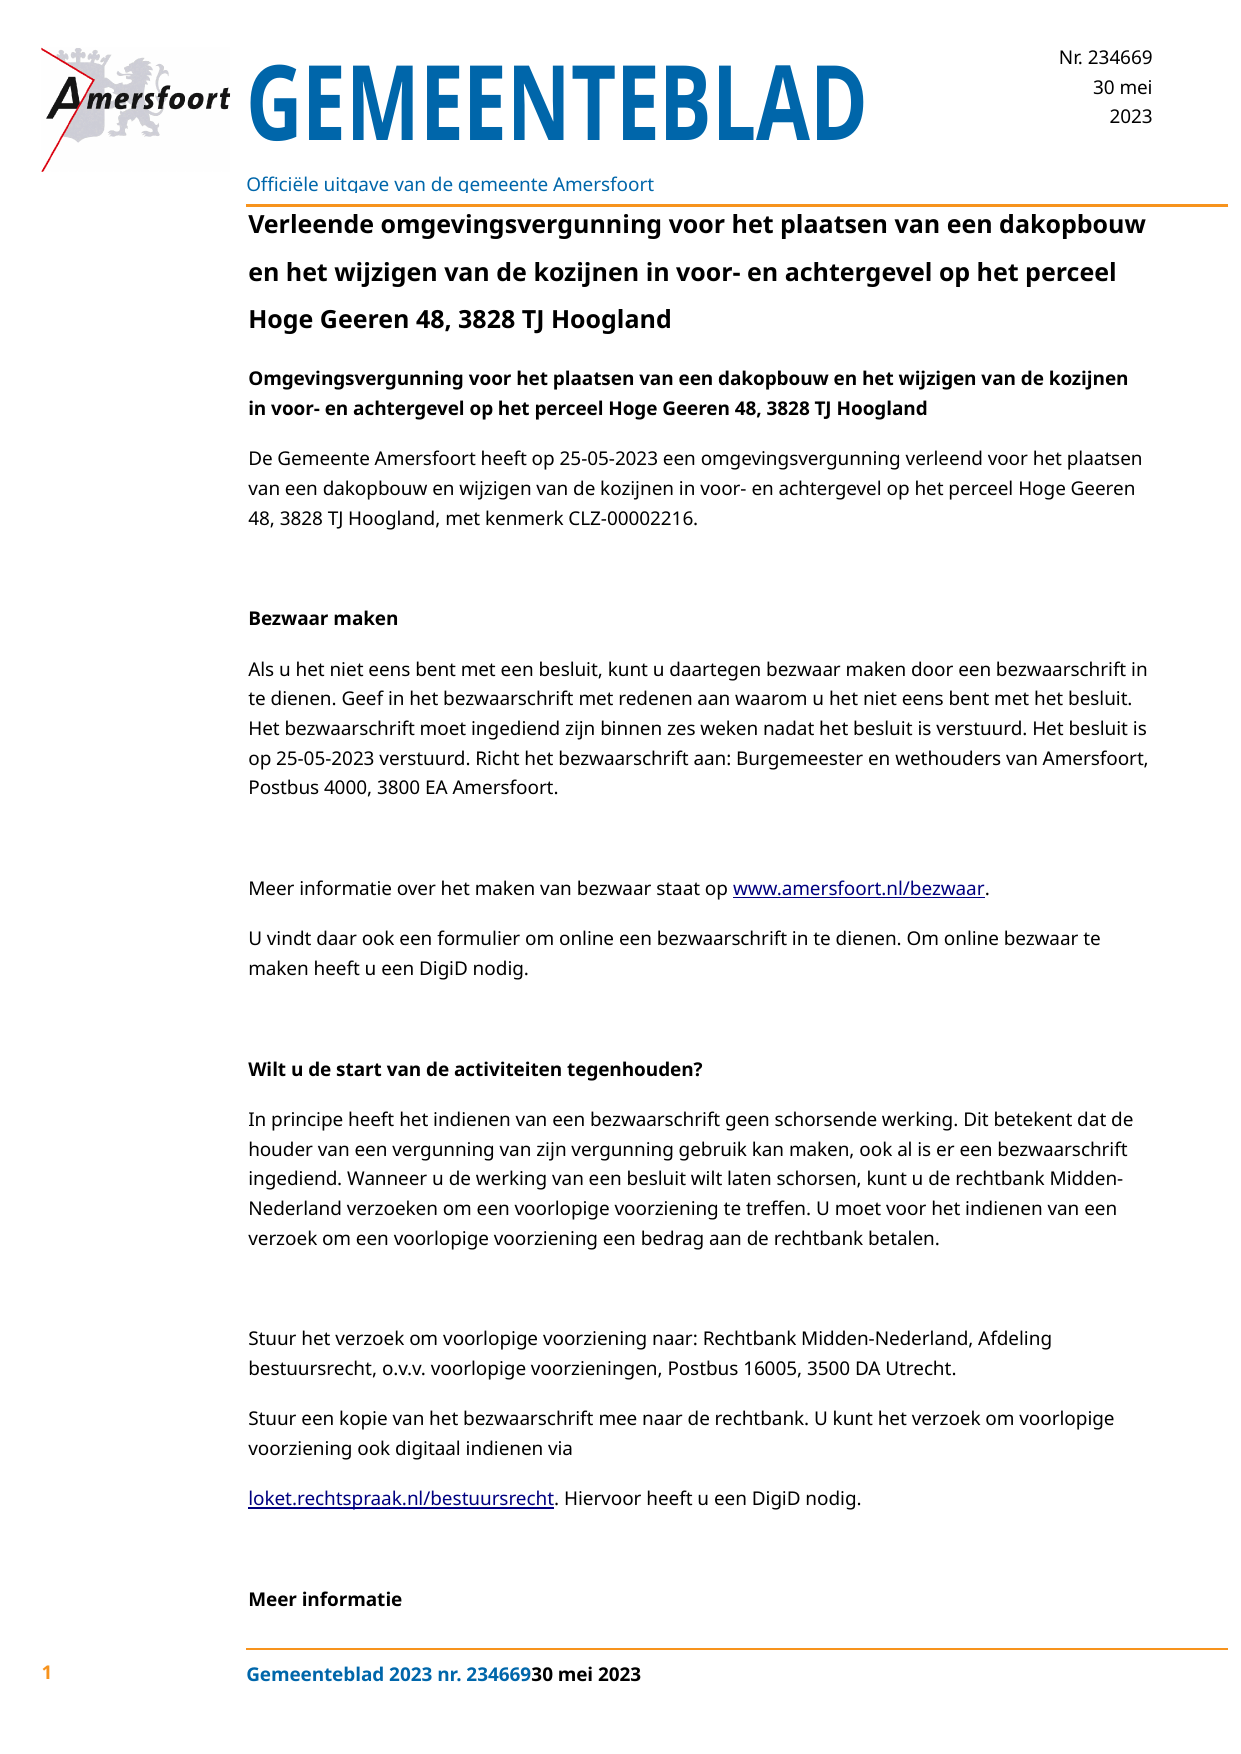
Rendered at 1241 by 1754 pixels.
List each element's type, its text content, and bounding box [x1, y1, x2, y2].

text Stuur het verzoek om voorlopige voorziening naar: Rechtbank Midden-Nederland, Afdeling bestuursrecht, o.v.v. voorlopige voorzieningen, Postbus 16005, 3500 DA Utrecht. [248, 1326, 1152, 1381]
text Verleende omgevingsvergunning voor het plaatsen van een dakopbouw en het wijzigen van de kozijnen in voor- en achtergevel op het perceel Hoge Geeren 48, 3828 TJ Hoogland [248, 207, 1152, 336]
text Meer informatie over het maken van bezwaar staat op www.amersfoort.nl/bezwaar. [248, 875, 1152, 901]
text Wilt u de start van de activiteiten tegenhouden? [248, 1056, 1152, 1082]
text Bezwaar maken [248, 606, 1152, 631]
text Stuur een kopie van het bezwaarschrift mee naar de rechtbank. U kunt het verzoek om voorlopige voorziening ook digitaal indienen via [248, 1406, 1152, 1461]
text In principe heeft het indienen van een bezwaarschrift geen schorsende werking. Dit betekent dat de houder van een vergunning van zijn vergunning gebruik kan maken, ook al is er een bezwaarschrift ingediend. Wanneer u de werking van een besluit wilt laten schorsen, kunt u de rechtbank Midden-Nederland verzoeken om een voorlopige voorziening te treffen. U moet voor het indienen van een verzoek om een voorlopige voorziening een bedrag aan de rechtbank betalen. [248, 1106, 1152, 1250]
text U vindt daar ook een formulier om online een bezwaarschrift in te dienen. Om online bezwaar te maken heeft u een DigiD nodig. [248, 926, 1152, 981]
picture [41, 47, 231, 172]
text Als u het niet eens bent met een besluit, kunt u daartegen bezwaar maken door een bezwaarschrift in te dienen. Geef in het bezwaarschrift met redenen aan waarom u het niet eens bent met het besluit. Het bezwaarschrift moet ingediend zijn binnen zes weken nadat het besluit is verstuurd. Het besluit is op 25-05-2023 verstuurd. Richt het bezwaarschrift aan: Burgemeester en wethouders van Amersfoort, Postbus 4000, 3800 EA Amersfoort. [248, 656, 1152, 800]
text De Gemeente Amersfoort heeft op 25-05-2023 een omgevingsvergunning verleend voor het plaatsen van een dakopbouw en wijzigen van de kozijnen in voor- en achtergevel op het perceel Hoge Geeren 48, 3828 TJ Hoogland, met kenmerk CLZ-00002216. [248, 446, 1152, 530]
text Omgevingsvergunning voor het plaatsen van een dakopbouw en het wijzigen van de kozijnen in voor- en achtergevel op het perceel Hoge Geeren 48, 3828 TJ Hoogland [248, 366, 1152, 421]
text loket.rechtspraak.nl/bestuursrecht. Hiervoor heeft u een DigiD nodig. [248, 1486, 1152, 1511]
text Meer informatie [248, 1586, 1152, 1612]
